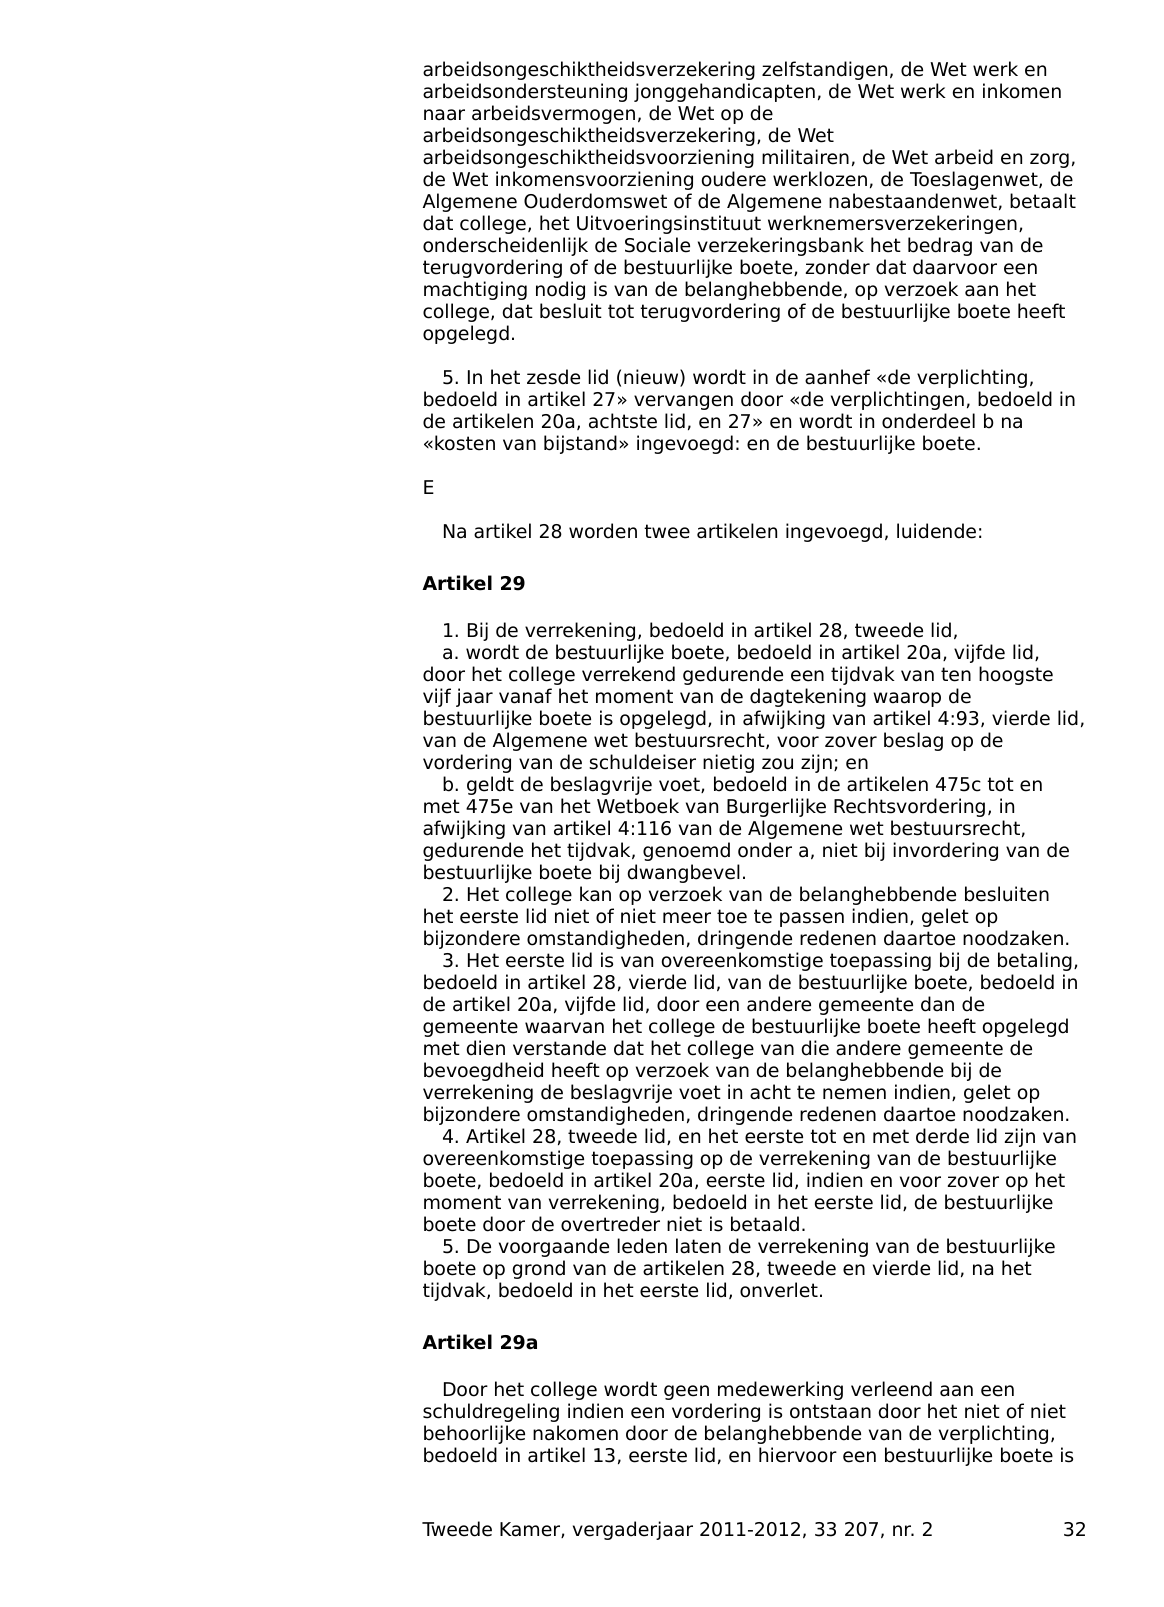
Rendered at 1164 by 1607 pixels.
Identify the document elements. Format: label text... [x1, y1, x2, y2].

text b. geldt de beslagvrije voet, bedoeld in de artikelen 475c tot en met 475e van het Wetboek van Burgerlijke Rechtsvordering, in afwijking van artikel 4:116 van de Algemene wet bestuursrecht, gedurende het tijdvak, genoemd onder a, niet bij invordering van de bestuurlijke boete bij dwangbevel. [422, 774, 1087, 884]
text 5. In het zesde lid (nieuw) wordt in de aanhef «de verplichting, bedoeld in artikel 27» vervangen door «de verplichtingen, bedoeld in de artikelen 20a, achtste lid, en 27» en wordt in onderdeel b na «kosten van bijstand» ingevoegd: en de bestuurlijke boete. [422, 367, 1087, 455]
subtitle Artikel 29a [422, 1332, 1087, 1353]
subtitle Artikel 29 [422, 573, 1087, 595]
text E [422, 477, 1087, 499]
text a. wordt de bestuurlijke boete, bedoeld in artikel 20a, vijfde lid, door het college verrekend gedurende een tijdvak van ten hoogste vijf jaar vanaf het moment van de dagtekening waarop de bestuurlijke boete is opgelegd, in afwijking van artikel 4:93, vierde lid, van de Algemene wet bestuursrecht, voor zover beslag op de vordering van de schuldeiser nietig zou zijn; en [422, 642, 1087, 774]
text Na artikel 28 worden twee artikelen ingevoegd, luidende: [422, 521, 1087, 543]
text arbeidsongeschiktheidsverzekering zelfstandigen, de Wet werk en arbeidsondersteuning jonggehandicapten, de Wet werk en inkomen naar arbeidsvermogen, de Wet op de arbeidsongeschiktheidsverzekering, de Wet arbeidsongeschiktheidsvoorziening militairen, de Wet arbeid en zorg, de Wet inkomensvoorziening oudere werklozen, de Toeslagenwet, de Algemene Ouderdomswet of de Algemene nabestaandenwet, betaalt dat college, het Uitvoeringsinstituut werknemersverzekeringen, onderscheidenlijk de Sociale verzekeringsbank het bedrag van de terugvordering of de bestuurlijke boete, zonder dat daarvoor een machtiging nodig is van de belanghebbende, op verzoek aan het college, dat besluit tot terugvordering of de bestuurlijke boete heeft opgelegd. [422, 59, 1087, 345]
text Door het college wordt geen medewerking verleend aan een schuldregeling indien een vordering is ontstaan door het niet of niet behoorlijke nakomen door de belanghebbende van de verplichting, bedoeld in artikel 13, eerste lid, en hiervoor een bestuurlijke boete is [422, 1378, 1087, 1466]
text 1. Bij de verrekening, bedoeld in artikel 28, tweede lid, [422, 620, 1087, 642]
text 3. Het eerste lid is van overeenkomstige toepassing bij de betaling, bedoeld in artikel 28, vierde lid, van de bestuurlijke boete, bedoeld in de artikel 20a, vijfde lid, door een andere gemeente dan de gemeente waarvan het college de bestuurlijke boete heeft opgelegd met dien verstande dat het college van die andere gemeente de bevoegdheid heeft op verzoek van de belanghebbende bij de verrekening de beslagvrije voet in acht te nemen indien, gelet op bijzondere omstandigheden, dringende redenen daartoe noodzaken. [422, 950, 1087, 1126]
text 4. Artikel 28, tweede lid, en het eerste tot en met derde lid zijn van overeenkomstige toepassing op de verrekening van de bestuurlijke boete, bedoeld in artikel 20a, eerste lid, indien en voor zover op het moment van verrekening, bedoeld in het eerste lid, de bestuurlijke boete door de overtreder niet is betaald. [422, 1126, 1087, 1236]
text 2. Het college kan op verzoek van de belanghebbende besluiten het eerste lid niet of niet meer toe te passen indien, gelet op bijzondere omstandigheden, dringende redenen daartoe noodzaken. [422, 884, 1087, 950]
text 5. De voorgaande leden laten de verrekening van de bestuurlijke boete op grond van de artikelen 28, tweede en vierde lid, na het tijdvak, bedoeld in het eerste lid, onverlet. [422, 1236, 1087, 1302]
